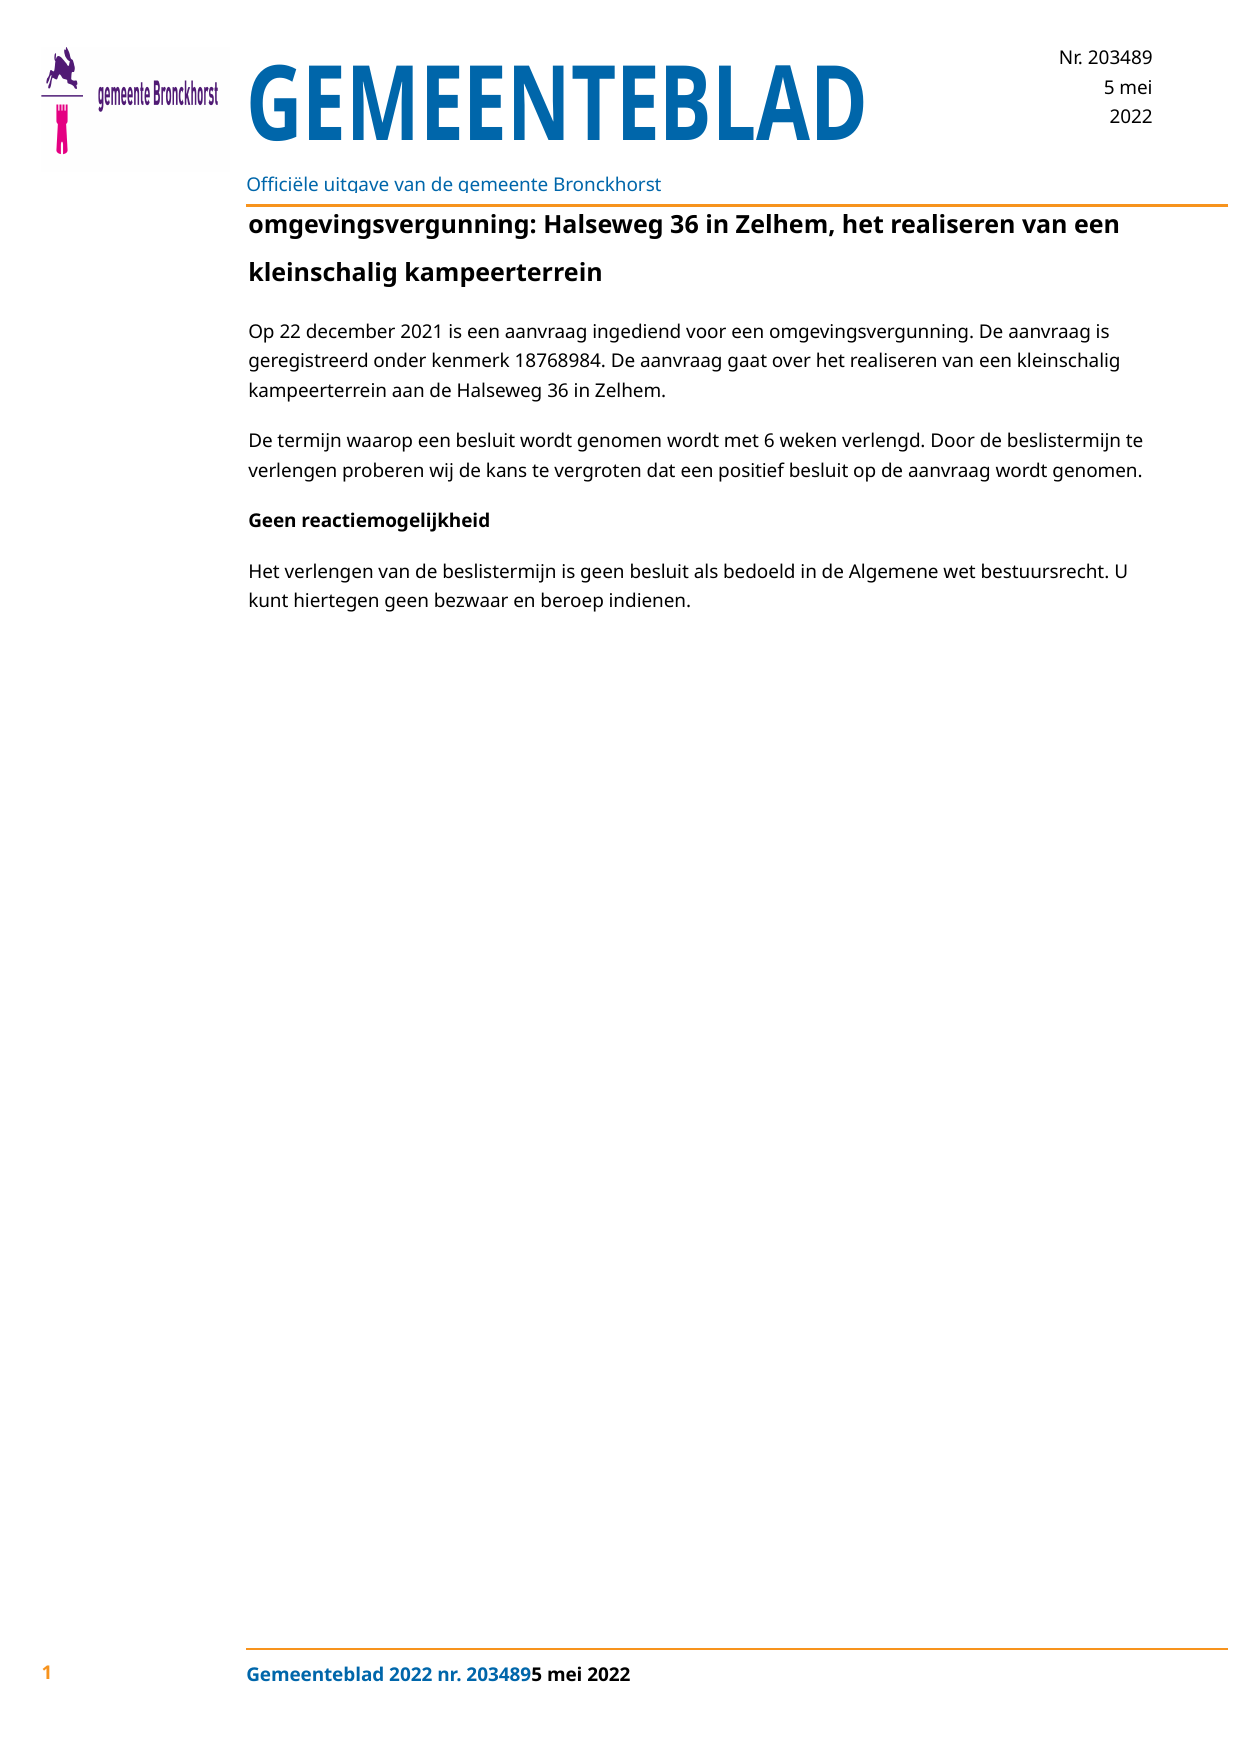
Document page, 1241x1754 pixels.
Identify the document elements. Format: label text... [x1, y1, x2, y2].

text Het verlengen van de beslistermijn is geen besluit als bedoeld in de Algemene wet bestuursrecht. U kunt hiertegen geen bezwaar en beroep indienen. [248, 558, 1152, 613]
text Op 22 december 2021 is een aanvraag ingediend voor een omgevingsvergunning. De aanvraag is geregistreerd onder kenmerk 18768984. De aanvraag gaat over het realiseren van een kleinschalig kampeerterrein aan de Halseweg 36 in Zelhem. [248, 318, 1152, 403]
text omgevingsvergunning: Halseweg 36 in Zelhem, het realiseren van een kleinschalig kampeerterrein [248, 207, 1152, 288]
text De termijn waarop een besluit wordt genomen wordt met 6 weken verlengd. Door de beslistermijn te verlengen proberen wij de kans te vergroten dat een positief besluit op de aanvraag wordt genomen. [248, 427, 1152, 483]
picture [41, 47, 231, 172]
text Geen reactiemogelijkheid [248, 507, 1152, 533]
